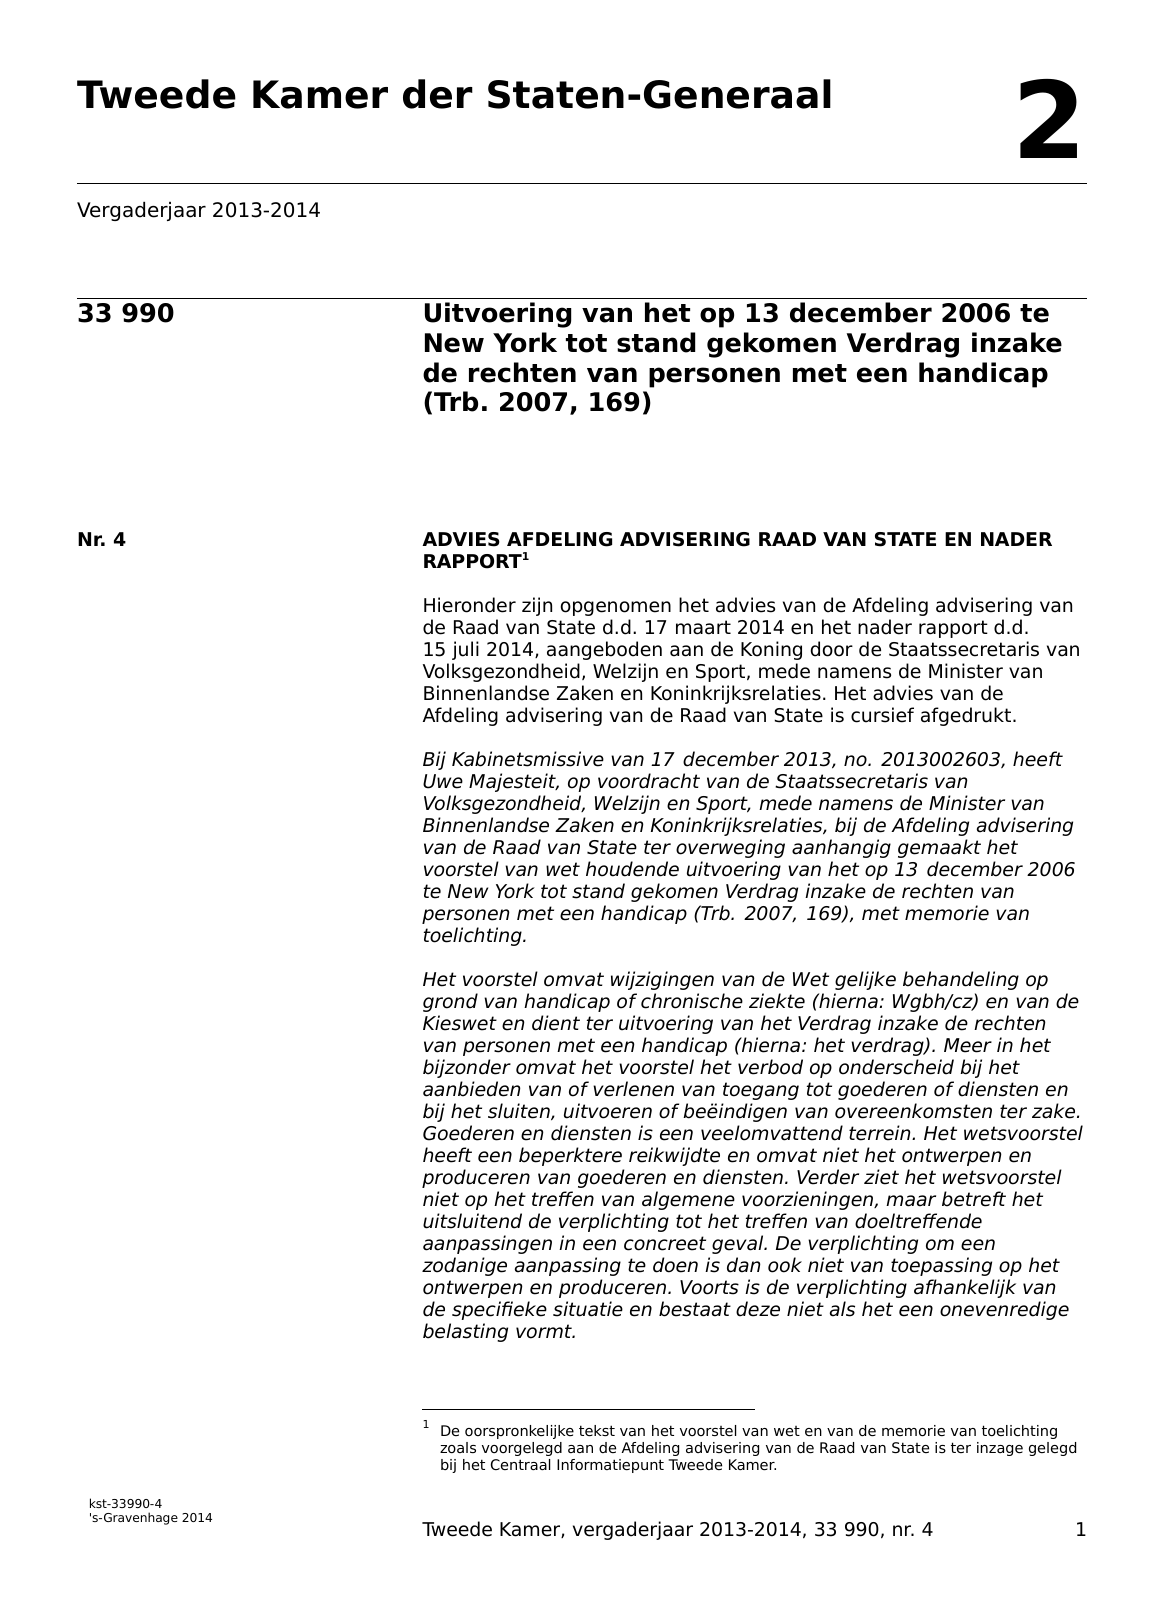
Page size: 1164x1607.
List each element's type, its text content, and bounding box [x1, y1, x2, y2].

subtitle Nr. 4 ADVIES AFDELING ADVISERING RAAD VAN STATE EN NADER RAPPORT [77, 529, 1087, 573]
table_cell Vergaderjaar 2013-2014 [77, 184, 1087, 298]
text kst-33990-4 [88, 1497, 323, 1511]
text 's-Gravenhage 2014 [88, 1511, 323, 1525]
text Het voorstel omvat wijzigingen van de Wet gelijke behandeling op grond van handicap of chronische ziekte (hierna: Wgbh/cz) en van de Kieswet en dient ter uitvoering van het Verdrag inzake de rechten van personen met een handicap (hierna: het verdrag). Meer in het bijzonder omvat het voorstel het verbod op onderscheid bij het aanbieden van of verlenen van toegang tot goederen of diensten en bij het sluiten, uitvoeren of beëindigen van overeenkomsten ter zake. Goederen en diensten is een veelomvattend terrein. Het wetsvoorstel heeft een beperktere reikwijdte en omvat niet het ontwerpen en produceren van goederen en diensten. Verder ziet het wetsvoorstel niet op het treffen van algemene voorzieningen, maar betreft het uitsluitend de verplichting tot het treffen van doeltreffende aanpassingen in een concreet geval. De verplichting om een zodanige aanpassing te doen is dan ook niet van toepassing op het ontwerpen en produceren. Voorts is de verplichting afhankelijk van de specifieke situatie en bestaat deze niet als het een onevenredige belasting vormt. [422, 969, 1087, 1343]
subtitle 33 990 Uitvoering van het op 13 december 2006 te New York tot stand gekomen Verdrag inzake de rechten van personen met een handicap (Trb. 2007, 169) [77, 299, 1087, 418]
table_header Tweede Kamer der Staten-Generaal [77, 59, 886, 183]
text De oorspronkelijke tekst van het voorstel van wet en van de memorie van toelichting zoals voorgelegd aan de Afdeling advisering van de Raad van State is ter inzage gelegd bij het Centraal Informatiepunt Tweede Kamer. [422, 1418, 1087, 1474]
text Bij Kabinetsmissive van 17 december 2013, no. 2013002603, heeft Uwe Majesteit, op voordracht van de Staatssecretaris van Volksgezondheid, Welzijn en Sport, mede namens de Minister van Binnenlandse Zaken en Koninkrijksrelaties, bij de Afdeling advisering van de Raad van State ter overweging aanhangig gemaakt het voorstel van wet houdende uitvoering van het op 13 december 2006 te New York tot stand gekomen Verdrag inzake de rechten van personen met een handicap (Trb. 2007, 169), met memorie van toelichting. [422, 749, 1087, 947]
table_header 2 [886, 59, 1087, 183]
text Hieronder zijn opgenomen het advies van de Afdeling advisering van de Raad van State d.d. 17 maart 2014 en het nader rapport d.d. 15 juli 2014, aangeboden aan de Koning door de Staatssecretaris van Volksgezondheid, Welzijn en Sport, mede namens de Minister van Binnenlandse Zaken en Koninkrijksrelaties. Het advies van de Afdeling advisering van de Raad van State is cursief afgedrukt. [422, 595, 1087, 727]
